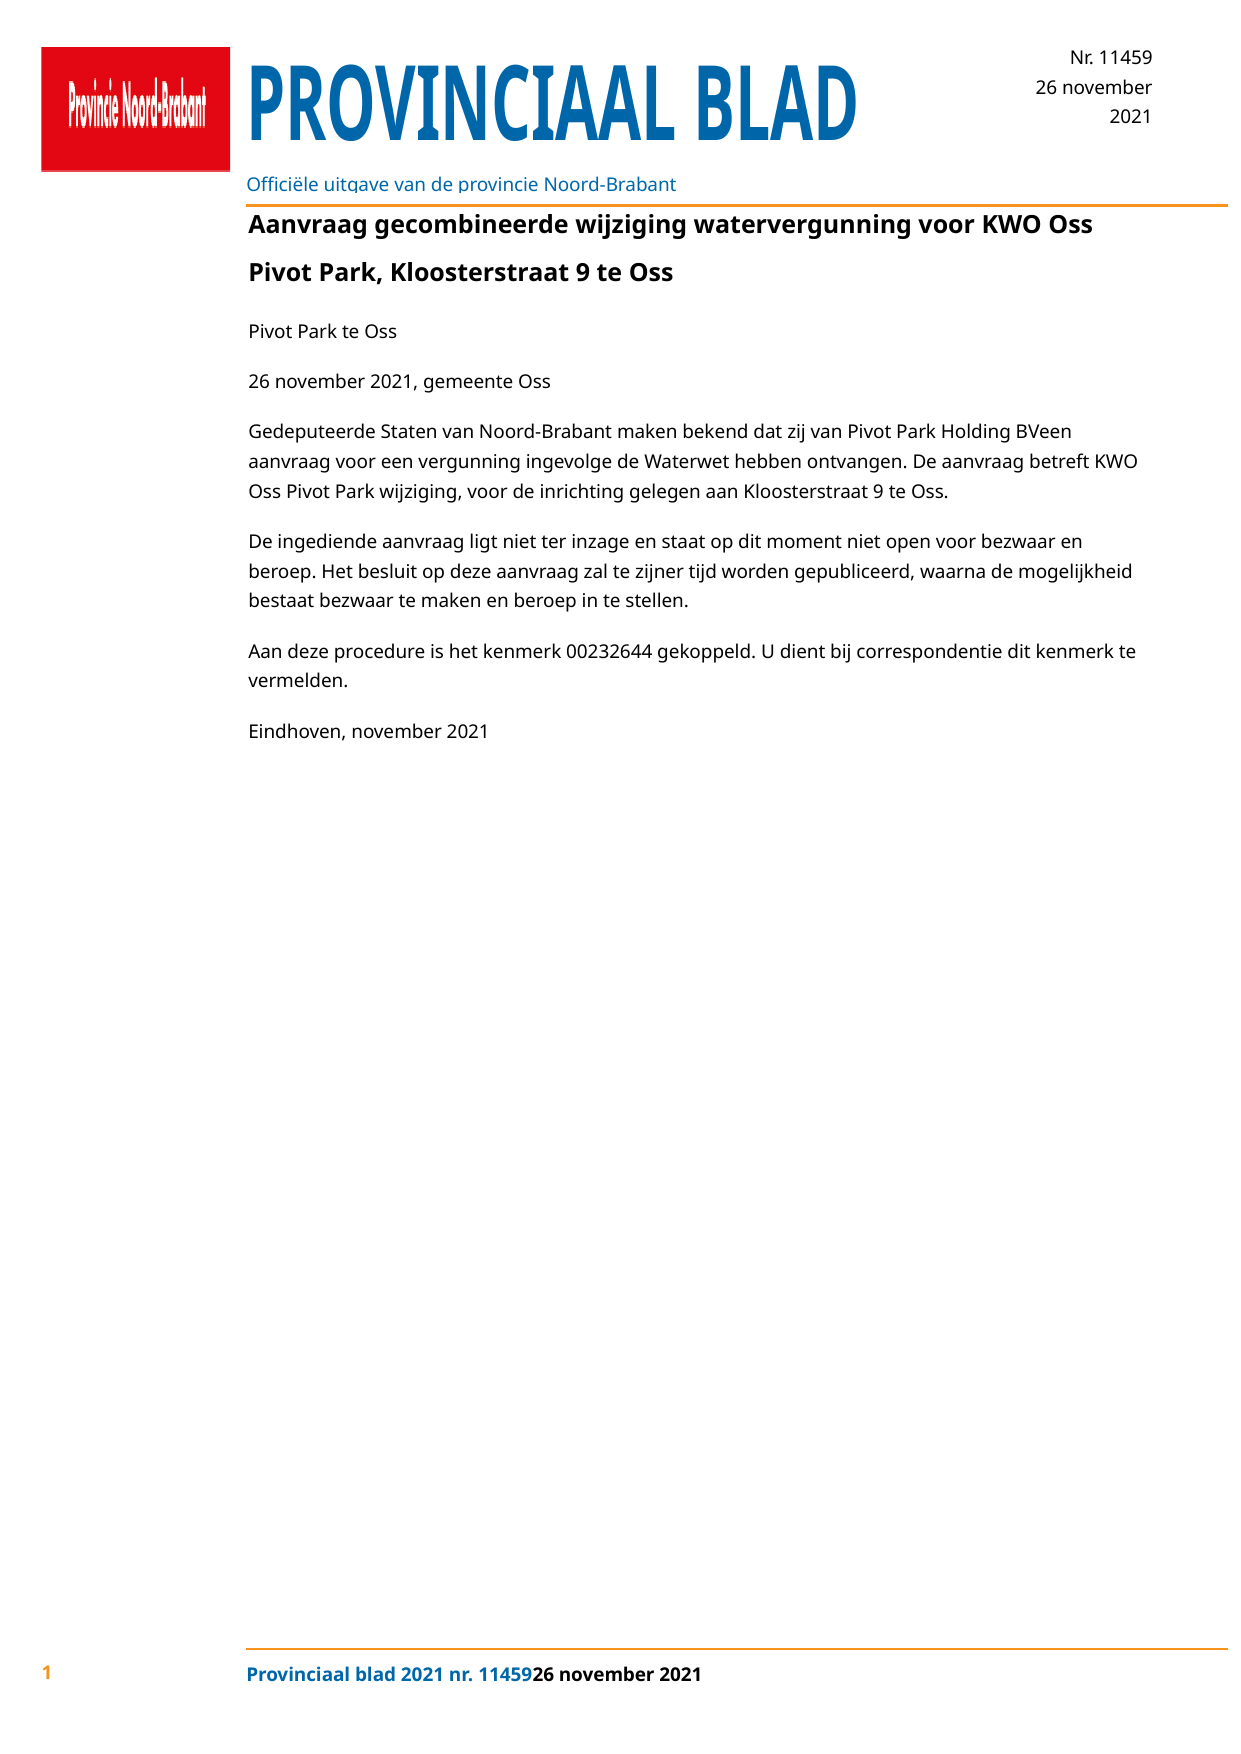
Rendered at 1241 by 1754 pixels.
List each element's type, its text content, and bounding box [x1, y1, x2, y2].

text Gedeputeerde Staten van Noord-Brabant maken bekend dat zij van Pivot Park Holding BVeen aanvraag voor een vergunning ingevolge de Waterwet hebben ontvangen. De aanvraag betreft KWO Oss Pivot Park wijziging, voor de inrichting gelegen aan Kloosterstraat 9 te Oss. [248, 419, 1152, 504]
text Aanvraag gecombineerde wijziging watervergunning voor KWO Oss Pivot Park, Kloosterstraat 9 te Oss [248, 207, 1152, 288]
text De ingediende aanvraag ligt niet ter inzage en staat op dit moment niet open voor bezwaar en beroep. Het besluit op deze aanvraag zal te zijner tijd worden gepubliceerd, waarna de mogelijkheid bestaat bezwaar te maken en beroep in te stellen. [248, 528, 1152, 613]
picture [41, 47, 231, 172]
text Aan deze procedure is het kenmerk 00232644 gekoppeld. U dient bij correspondentie dit kenmerk te vermelden. [248, 638, 1152, 693]
text Eindhoven, november 2021 [248, 718, 1152, 744]
text 26 november 2021, gemeente Oss [248, 368, 1152, 394]
text Pivot Park te Oss [248, 318, 1152, 344]
